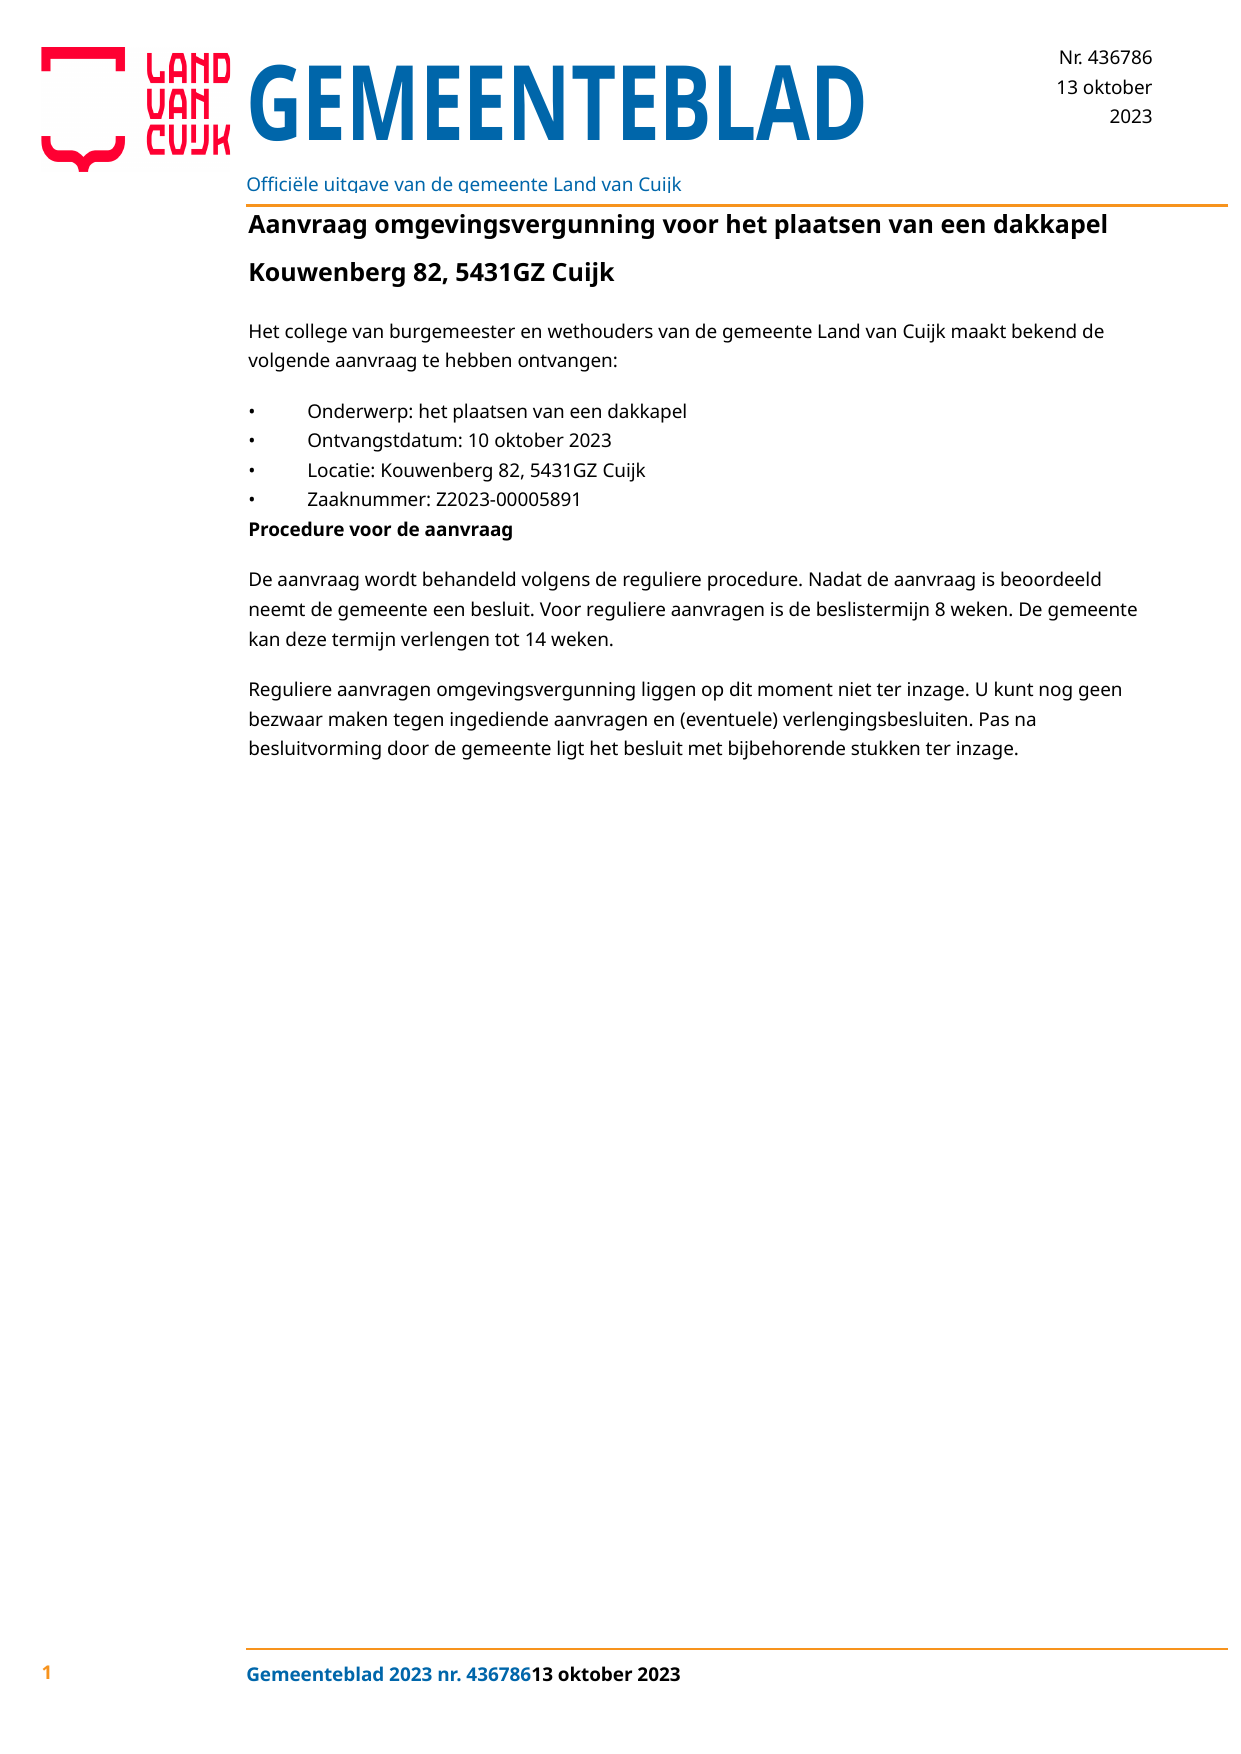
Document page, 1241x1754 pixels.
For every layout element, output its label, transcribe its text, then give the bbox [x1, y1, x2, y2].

list Zaaknummer: Z2023-00005891 [248, 487, 1152, 512]
text Het college van burgemeester en wethouders van de gemeente Land van Cuijk maakt bekend de volgende aanvraag te hebben ontvangen: [248, 318, 1152, 373]
list Ontvangstdatum: 10 oktober 2023 [248, 427, 1152, 453]
text Procedure voor de aanvraag [248, 516, 1152, 542]
list Locatie: Kouwenberg 82, 5431GZ Cuijk [248, 457, 1152, 483]
text Aanvraag omgevingsvergunning voor het plaatsen van een dakkapel Kouwenberg 82, 5431GZ Cuijk [248, 207, 1152, 288]
list Onderwerp: het plaatsen van een dakkapel [248, 398, 1152, 424]
text Reguliere aanvragen omgevingsvergunning liggen op dit moment niet ter inzage. U kunt nog geen bezwaar maken tegen ingediende aanvragen en (eventuele) verlengingsbesluiten. Pas na besluitvorming door de gemeente ligt het besluit met bijbehorende stukken ter inzage. [248, 676, 1152, 761]
picture [41, 47, 231, 172]
text De aanvraag wordt behandeld volgens de reguliere procedure. Nadat de aanvraag is beoordeeld neemt de gemeente een besluit. Voor reguliere aanvragen is de beslistermijn 8 weken. De gemeente kan deze termijn verlengen tot 14 weken. [248, 567, 1152, 652]
